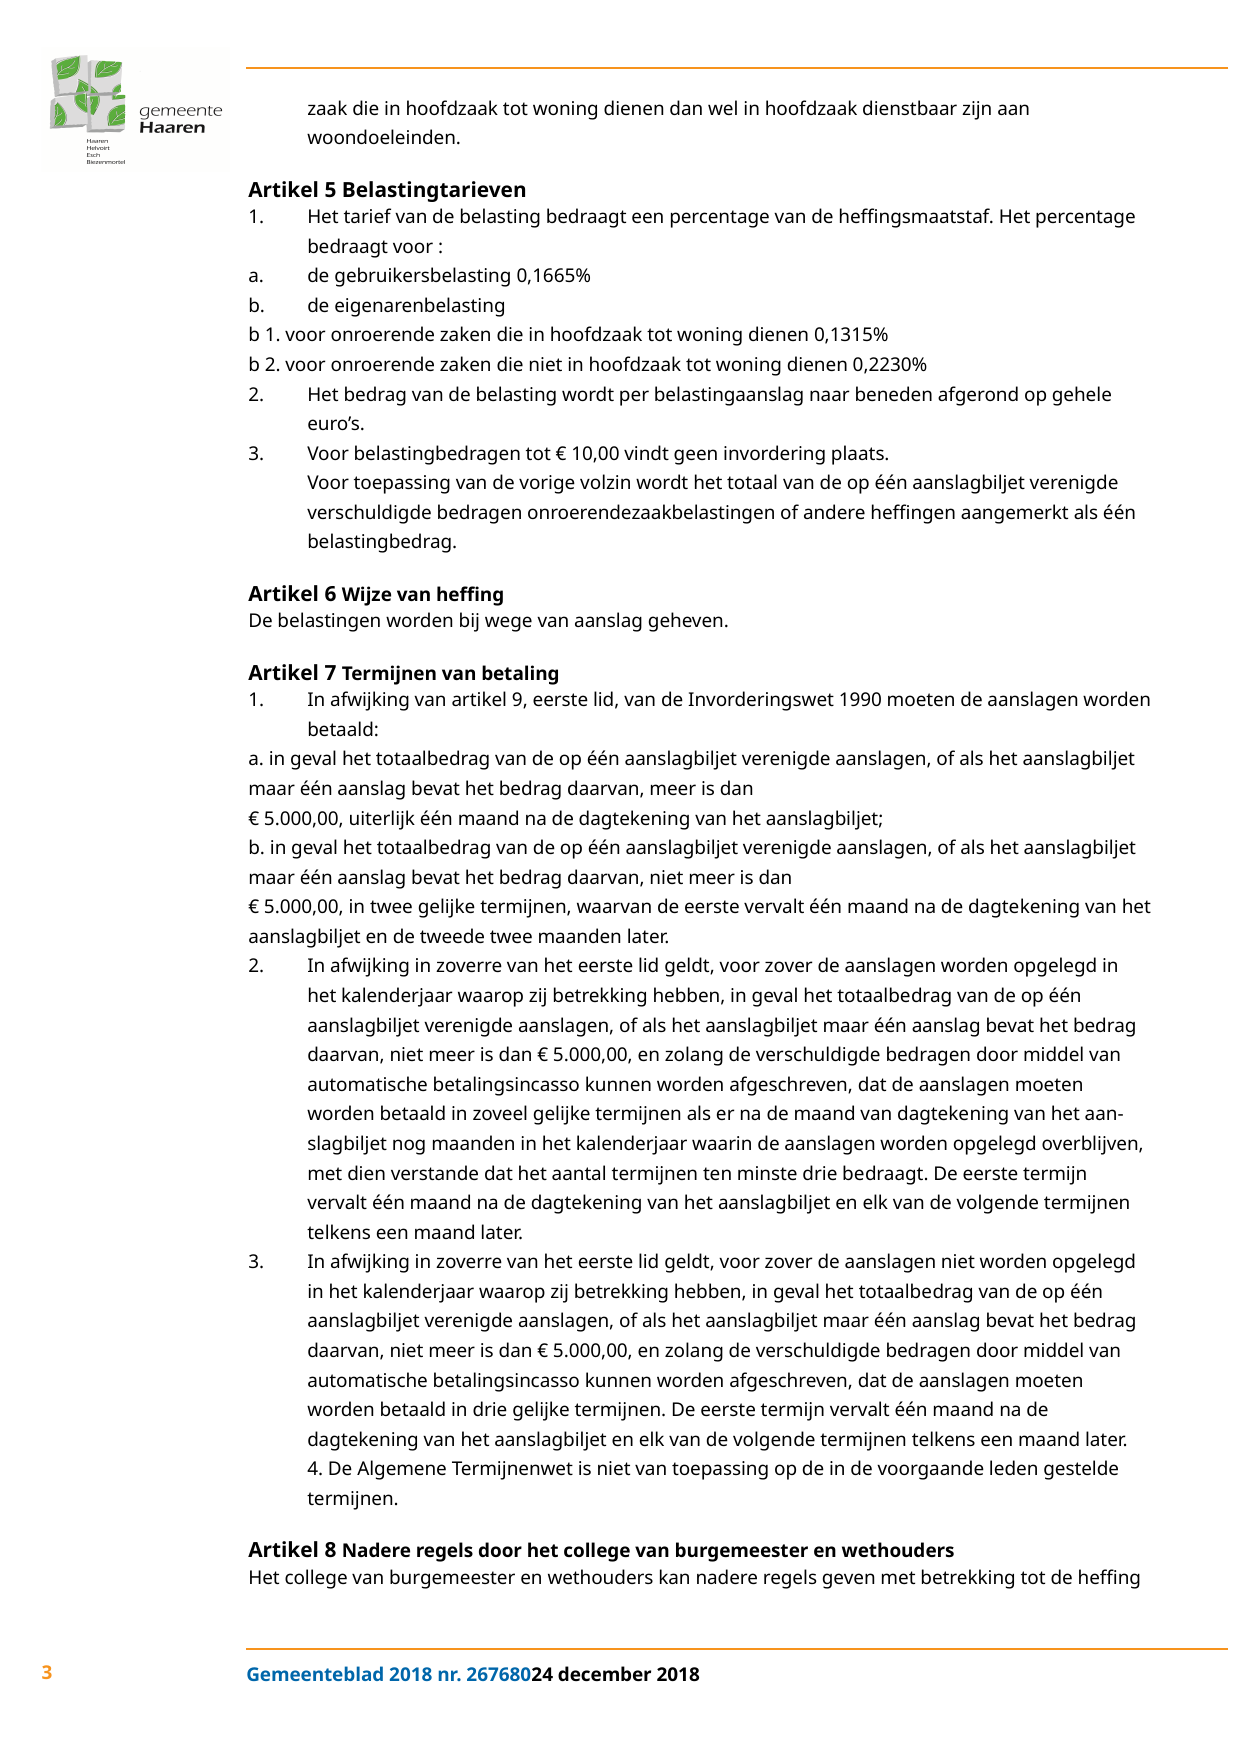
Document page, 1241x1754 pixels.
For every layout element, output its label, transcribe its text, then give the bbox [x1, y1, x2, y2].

text b 1. voor onroerende zaken die in hoofdzaak tot woning dienen 0,1315% [248, 322, 1152, 347]
text Artikel 6 Wijze van heffing [248, 579, 1152, 607]
list In afwijking van artikel 9, eerste lid, van de Invorderingswet 1990 moeten de aanslagen worden betaald: [248, 686, 1152, 742]
list de eigenarenbelasting [248, 292, 1152, 318]
list In afwijking in zoverre van het eerste lid geldt, voor zover de aansla­gen niet worden opgelegd in het kalenderjaar waarop zij betrekking hebben, in geval het totaalbe­drag van de op één aanslagbiljet verenig­de aansla­gen, of als het aanslagbiljet maar één aanslag bevat het bedrag daarvan, niet meer is dan € 5.000,00, en zolang de ver­schul­digde bedragen door middel van automatische betalingsincasso kunnen worden afgeschreven, dat de aanslagen moeten worden betaald in drie gelijke termijnen. De eerste termijn vervalt één maand na de dagtekening van het aanslagbiljet en elk van de volgen­de termijnen telkens een maand later. [248, 1248, 1152, 1452]
list Voor belastingbedragen tot € 10,00 vindt geen invordering plaats. [248, 440, 1152, 466]
list 4. De Algemene Termijnenwet is niet van toepassing op de in de voorgaande leden gestelde termijnen. [248, 1456, 1152, 1511]
text De belastingen worden bij wege van aanslag geheven. [248, 607, 1152, 633]
text a. in geval het totaalbe­drag van de op één aanslagbiljet verenigde aanslagen, of als het aanslagbiljet maar één aanslag bevat het bedrag daarvan, meer is dan [248, 746, 1152, 801]
text Artikel 5 Belastingtarieven [248, 175, 1152, 203]
list de gebruikersbelasting 0,1665% [248, 262, 1152, 288]
text Artikel 7 Termijnen van betaling [248, 658, 1152, 686]
list Voor toepassing van de vorige volzin wordt het totaal van de op één aanslagbiljet verenigde verschuldigde bedragen onroerendezaakbelastingen of andere heffingen aangemerkt als één belastingbedrag. [248, 469, 1152, 554]
text Artikel 8 Nadere regels door het college van burgemeester en wethouders [248, 1536, 1152, 1564]
text Het college van burgemeester en wethouders kan nadere regels geven met betrekking tot de heffing [248, 1564, 1152, 1590]
text € 5.000,00, uiterlijk één maand na de dagtekening van het aanslagbiljet; [248, 805, 1152, 830]
list zaak die in hoofdzaak tot woning dienen dan wel in hoofdzaak dienstbaar zijn aan woondoeleinden. [248, 95, 1152, 150]
list In afwijking in zoverre van het eerste lid geldt, voor zover de aansla­gen worden opgelegd in het kalenderjaar waarop zij betrekking hebben, in geval het totaalbe­drag van de op één aanslagbiljet verenig­de aansla­gen, of als het aanslagbiljet maar één aanslag bevat het bedrag daarvan, niet meer is dan € 5.000,00, en zolang de ver­schul­digde bedragen door middel van automatische betalingsincasso kunnen worden afgeschreven, dat de aanslagen moeten worden betaald in zoveel gelijke termijnen als er na de maand van dagteke­ning van het aan­slagbiljet nog maanden in het kalenderjaar waarin de aanslagen worden opgelegd overblijven, met dien verstande dat het aantal termijnen ten minste drie be­draagt. De eerste termijn vervalt één maand na de dagtekening van het aanslagbiljet en elk van de volgen­de termijnen telkens een maand later. [248, 953, 1152, 1244]
list Het tarief van de belasting bedraagt een percentage van de heffingsmaatstaf. Het percentage bedraagt voor : [248, 203, 1152, 258]
picture [41, 47, 231, 172]
text b. in geval het totaalbe­drag van de op één aanslagbiljet verenigde aanslagen, of als het aanslagbiljet maar één aanslag bevat het bedrag daarvan, niet meer is dan [248, 834, 1152, 889]
list Het bedrag van de belasting wordt per belastingaanslag naar beneden afgerond op gehele euro’s. [248, 381, 1152, 436]
text b 2. voor onroerende zaken die niet in hoofdzaak tot woning dienen 0,2230% [248, 351, 1152, 377]
text € 5.000,00, in twee gelijke termijnen, waarvan de eerste vervalt één maand na de dagte­kening van het aanslagbiljet en de tweede twee maanden later. [248, 893, 1152, 949]
